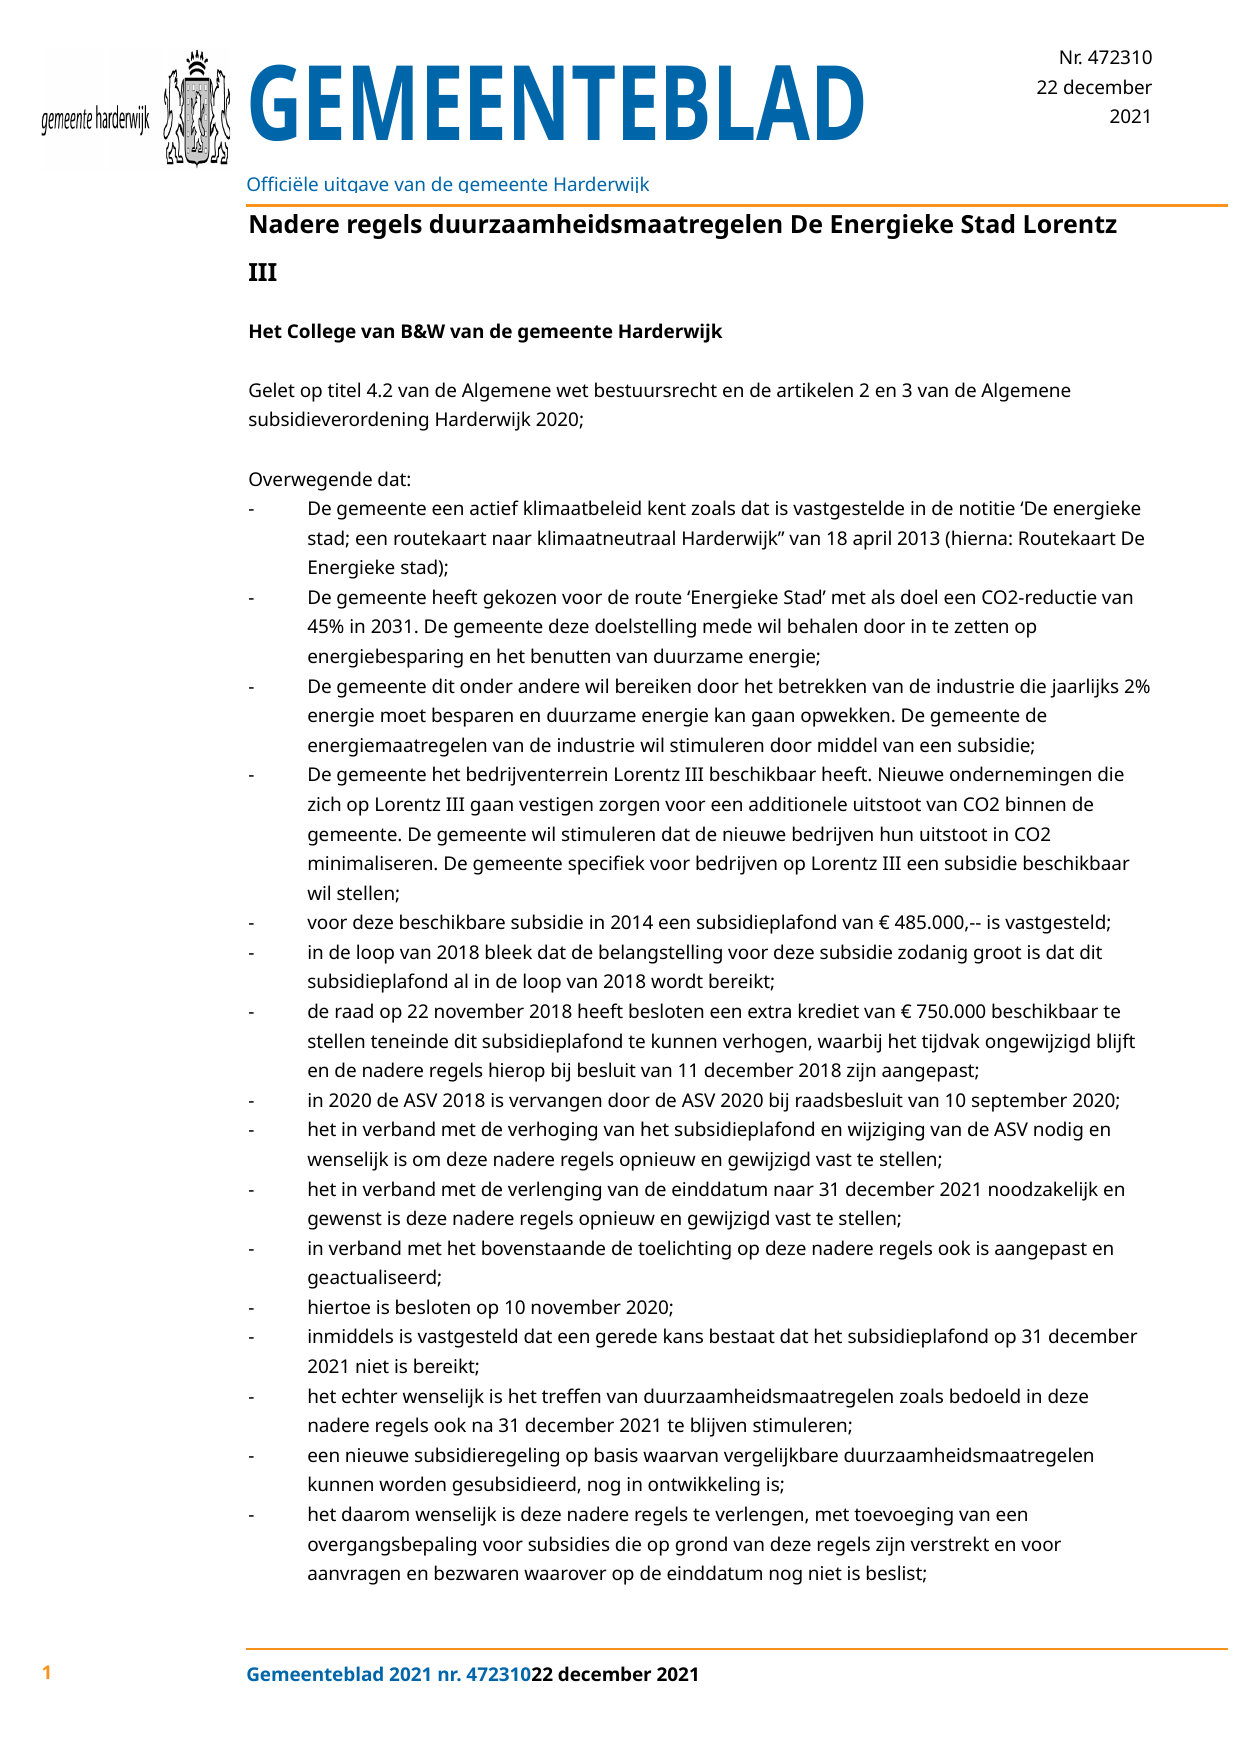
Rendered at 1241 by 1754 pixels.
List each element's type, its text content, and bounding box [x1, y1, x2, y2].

list De gemeente heeft gekozen voor de route ‘Energieke Stad’ met als doel een CO2-reductie van 45% in 2031. De gemeente deze doelstelling mede wil behalen door in te zetten op energiebesparing en het benutten van duurzame energie; [248, 584, 1152, 669]
list in de loop van 2018 bleek dat de belangstelling voor deze subsidie zodanig groot is dat dit subsidieplafond al in de loop van 2018 wordt bereikt; [248, 939, 1152, 994]
list inmiddels is vastgesteld dat een gerede kans bestaat dat het subsidieplafond op 31 december 2021 niet is bereikt; [248, 1324, 1152, 1379]
text Overwegende dat: [248, 466, 1152, 492]
text Nadere regels duurzaamheidsmaatregelen De Energieke Stad Lorentz III [248, 207, 1152, 288]
list voor deze beschikbare subsidie in 2014 een subsidieplafond van € 485.000,-- is vastgesteld; [248, 909, 1152, 935]
list de raad op 22 november 2018 heeft besloten een extra krediet van € 750.000 beschikbaar te stellen teneinde dit subsidieplafond te kunnen verhogen, waarbij het tijdvak ongewijzigd blijft en de nadere regels hierop bij besluit van 11 december 2018 zijn aangepast; [248, 998, 1152, 1083]
text Het College van B&W van de gemeente Harderwijk [248, 318, 1152, 344]
list een nieuwe subsidieregeling op basis waarvan vergelijkbare duurzaamheidsmaatregelen kunnen worden gesubsidieerd, nog in ontwikkeling is; [248, 1442, 1152, 1497]
list het in verband met de verhoging van het subsidieplafond en wijziging van de ASV nodig en wenselijk is om deze nadere regels opnieuw en gewijzigd vast te stellen; [248, 1117, 1152, 1172]
list het daarom wenselijk is deze nadere regels te verlengen, met toevoeging van een overgangsbepaling voor subsidies die op grond van deze regels zijn verstrekt en voor aanvragen en bezwaren waarover op de einddatum nog niet is beslist; [248, 1501, 1152, 1586]
list het in verband met de verlenging van de einddatum naar 31 december 2021 noodzakelijk en gewenst is deze nadere regels opnieuw en gewijzigd vast te stellen; [248, 1176, 1152, 1231]
list het echter wenselijk is het treffen van duurzaamheidsmaatregelen zoals bedoeld in deze nadere regels ook na 31 december 2021 te blijven stimuleren; [248, 1383, 1152, 1438]
list De gemeente het bedrijventerrein Lorentz III beschikbaar heeft. Nieuwe ondernemingen die zich op Lorentz III gaan vestigen zorgen voor een additionele uitstoot van CO2 binnen de gemeente. De gemeente wil stimuleren dat de nieuwe bedrijven hun uitstoot in CO2 minimaliseren. De gemeente specifiek voor bedrijven op Lorentz III een subsidie beschikbaar wil stellen; [248, 762, 1152, 906]
picture [41, 47, 231, 172]
list De gemeente een actief klimaatbeleid kent zoals dat is vastgestelde in de notitie ‘De energieke stad; een routekaart naar klimaatneutraal Harderwijk” van 18 april 2013 (hierna: Routekaart De Energieke stad); [248, 495, 1152, 580]
list De gemeente dit onder andere wil bereiken door het betrekken van de industrie die jaarlijks 2% energie moet besparen en duurzame energie kan gaan opwekken. De gemeente de energiemaatregelen van de industrie wil stimuleren door middel van een subsidie; [248, 673, 1152, 758]
list in verband met het bovenstaande de toelichting op deze nadere regels ook is aangepast en geactualiseerd; [248, 1235, 1152, 1290]
text Gelet op titel 4.2 van de Algemene wet bestuursrecht en de artikelen 2 en 3 van de Algemene subsidieverordening Harderwijk 2020; [248, 377, 1152, 432]
list in 2020 de ASV 2018 is vervangen door de ASV 2020 bij raadsbesluit van 10 september 2020; [248, 1087, 1152, 1113]
list hiertoe is besloten op 10 november 2020; [248, 1294, 1152, 1320]
